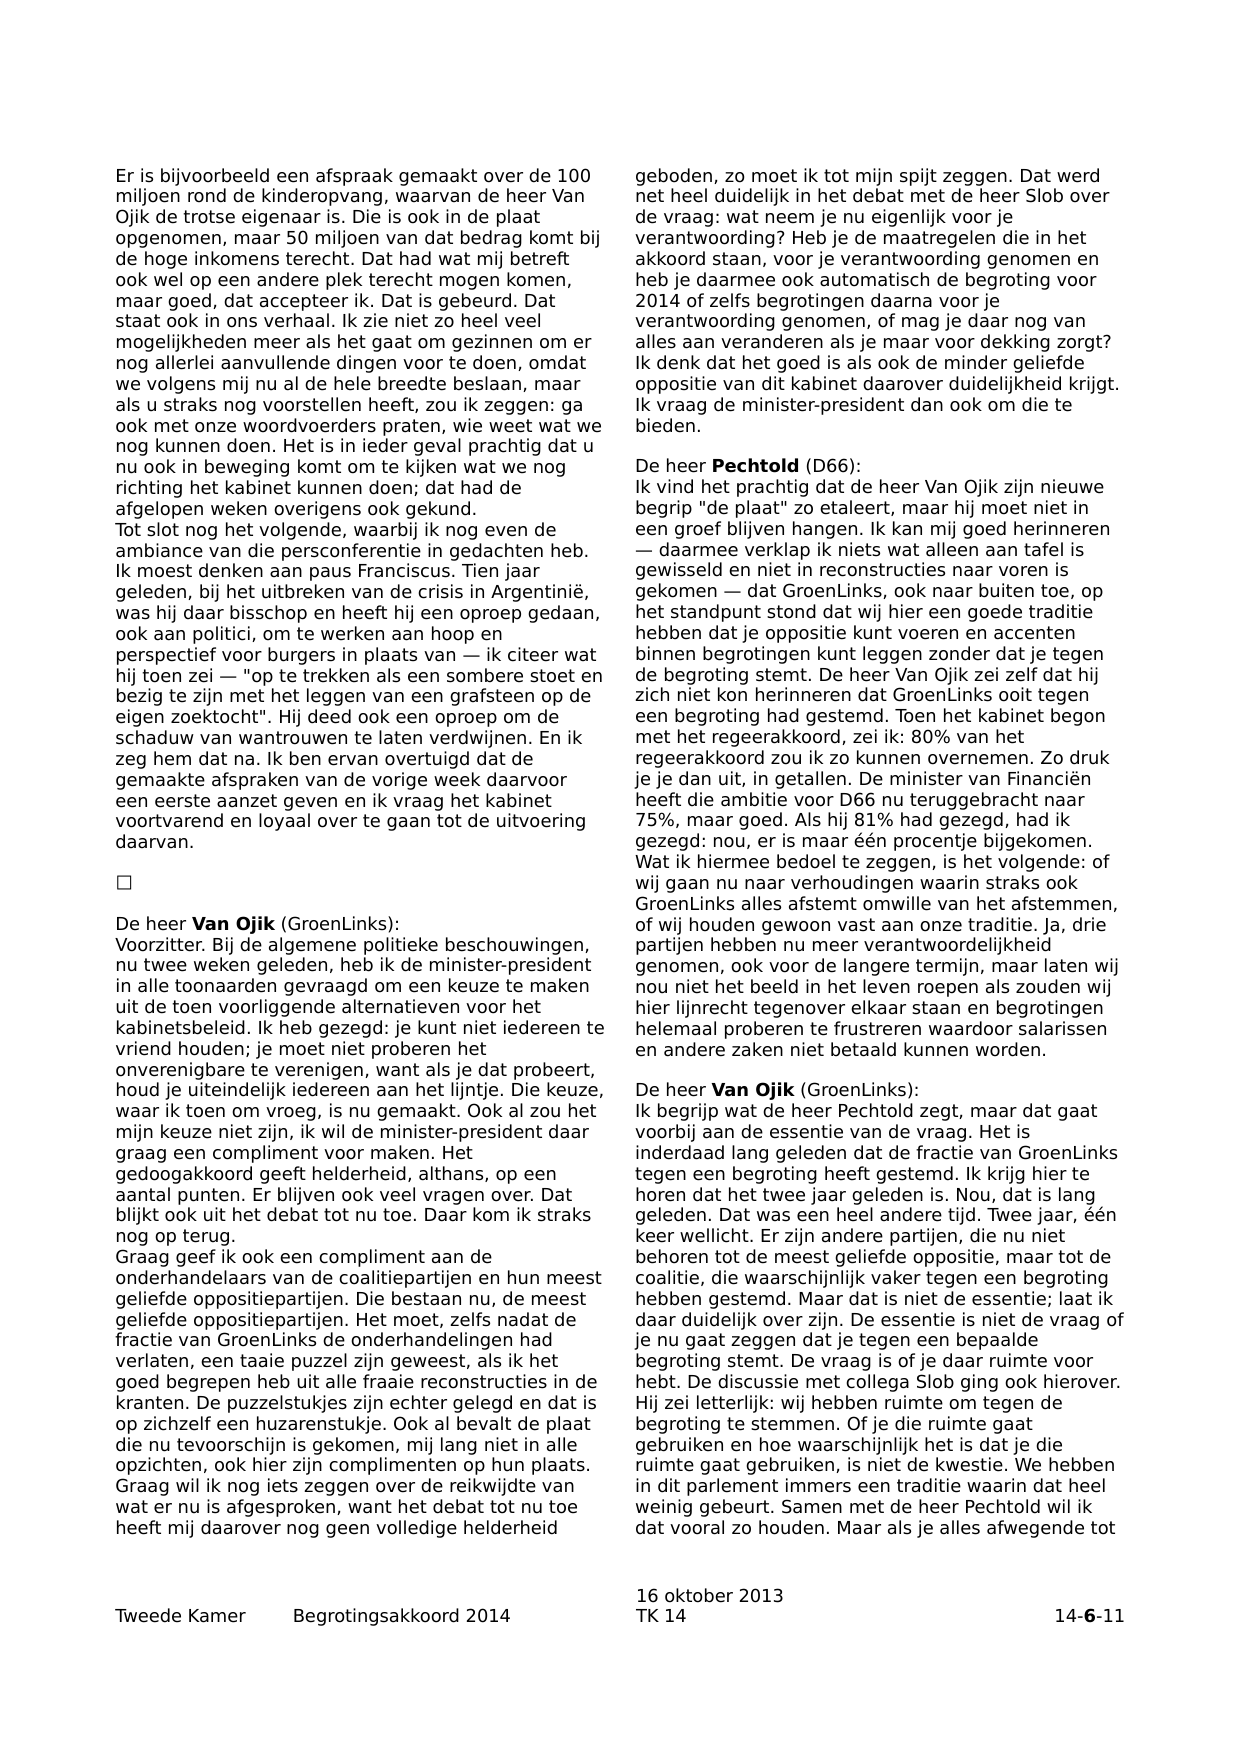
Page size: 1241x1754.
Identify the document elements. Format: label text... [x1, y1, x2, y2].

text ⬜ [115, 873, 605, 893]
text Voorzitter. Bij de algemene politieke beschouwingen, nu twee weken geleden, heb ik de minister-president in alle toonaarden gevraagd om een keuze te maken uit de toen voorliggende alternatieven voor het kabinetsbeleid. Ik heb gezegd: je kunt niet iedereen te vriend houden; je moet niet proberen het onverenigbare te verenigen, want als je dat probeert, houd je uiteindelijk iedereen aan het lijntje. Die keuze, waar ik toen om vroeg, is nu gemaakt. Ook al zou het mijn keuze niet zijn, ik wil de minister-president daar graag een compliment voor maken. Het gedoogakkoord geeft helderheid, althans, op een aantal punten. Er blijven ook veel vragen over. Dat blijkt ook uit het debat tot nu toe. Daar kom ik straks nog op terug. [115, 934, 605, 1247]
text geboden, zo moet ik tot mijn spijt zeggen. Dat werd net heel duidelijk in het debat met de heer Slob over de vraag: wat neem je nu eigenlijk voor je verantwoording? Heb je de maatregelen die in het akkoord staan, voor je verantwoording genomen en heb je daarmee ook automatisch de begroting voor 2014 of zelfs begrotingen daarna voor je verantwoording genomen, of mag je daar nog van alles aan veranderen als je maar voor dekking zorgt? Ik denk dat het goed is als ook de minder geliefde oppositie van dit kabinet daarover duidelijkheid krijgt. Ik vraag de minister-president dan ook om die te bieden. [635, 165, 1125, 436]
text Ik begrijp wat de heer Pechtold zegt, maar dat gaat voorbij aan de essentie van de vraag. Het is inderdaad lang geleden dat de fractie van GroenLinks tegen een begroting heeft gestemd. Ik krijg hier te horen dat het twee jaar geleden is. Nou, dat is lang geleden. Dat was een heel andere tijd. Twee jaar, één keer wellicht. Er zijn andere partijen, die nu niet behoren tot de meest geliefde oppositie, maar tot de coalitie, die waarschijnlijk vaker tegen een begroting hebben gestemd. Maar dat is niet de essentie; laat ik daar duidelijk over zijn. De essentie is niet de vraag of je nu gaat zeggen dat je tegen een bepaalde begroting stemt. De vraag is of je daar ruimte voor hebt. De discussie met collega Slob ging ook hierover. Hij zei letterlijk: wij hebben ruimte om tegen de begroting te stemmen. Of je die ruimte gaat gebruiken en hoe waarschijnlijk het is dat je die ruimte gaat gebruiken, is niet de kwestie. We hebben in dit parlement immers een traditie waarin dat heel weinig gebeurt. Samen met de heer Pechtold wil ik dat vooral zo houden. Maar als je alles afwegende tot [635, 1101, 1125, 1538]
text Er is bijvoorbeeld een afspraak gemaakt over de 100 miljoen rond de kinderopvang, waarvan de heer Van Ojik de trotse eigenaar is. Die is ook in de plaat opgenomen, maar 50 miljoen van dat bedrag komt bij de hoge inkomens terecht. Dat had wat mij betreft ook wel op een andere plek terecht mogen komen, maar goed, dat accepteer ik. Dat is gebeurd. Dat staat ook in ons verhaal. Ik zie niet zo heel veel mogelijkheden meer als het gaat om gezinnen om er nog allerlei aanvullende dingen voor te doen, omdat we volgens mij nu al de hele breedte beslaan, maar als u straks nog voorstellen heeft, zou ik zeggen: ga ook met onze woordvoerders praten, wie weet wat we nog kunnen doen. Het is in ieder geval prachtig dat u nu ook in beweging komt om te kijken wat we nog richting het kabinet kunnen doen; dat had de afgelopen weken overigens ook gekund. [115, 165, 605, 519]
text De heer Pechtold (D66): [635, 456, 1125, 477]
text Ik vind het prachtig dat de heer Van Ojik zijn nieuwe begrip "de plaat" zo etaleert, maar hij moet niet in een groef blijven hangen. Ik kan mij goed herinneren — daarmee verklap ik niets wat alleen aan tafel is gewisseld en niet in reconstructies naar voren is gekomen — dat GroenLinks, ook naar buiten toe, op het standpunt stond dat wij hier een goede traditie hebben dat je oppositie kunt voeren en accenten binnen begrotingen kunt leggen zonder dat je tegen de begroting stemt. De heer Van Ojik zei zelf dat hij zich niet kon herinneren dat GroenLinks ooit tegen een begroting had gestemd. Toen het kabinet begon met het regeerakkoord, zei ik: 80% van het regeerakkoord zou ik zo kunnen overnemen. Zo druk je je dan uit, in getallen. De minister van Financiën heeft die ambitie voor D66 nu teruggebracht naar 75%, maar goed. Als hij 81% had gezegd, had ik gezegd: nou, er is maar één procentje bijgekomen. Wat ik hiermee bedoel te zeggen, is het volgende: of wij gaan nu naar verhoudingen waarin straks ook GroenLinks alles afstemt omwille van het afstemmen, of wij houden gewoon vast aan onze traditie. Ja, drie partijen hebben nu meer verantwoordelijkheid genomen, ook voor de langere termijn, maar laten wij nou niet het beeld in het leven roepen als zouden wij hier lijnrecht tegenover elkaar staan en begrotingen helemaal proberen te frustreren waardoor salarissen en andere zaken niet betaald kunnen worden. [635, 477, 1125, 1060]
text Graag wil ik nog iets zeggen over de reikwijdte van wat er nu is afgesproken, want het debat tot nu toe heeft mij daarover nog geen volledige helderheid [115, 1476, 605, 1538]
text De heer Van Ojik (GroenLinks): [115, 913, 605, 934]
text Graag geef ik ook een compliment aan de onderhandelaars van de coalitiepartijen en hun meest geliefde oppositiepartijen. Die bestaan nu, de meest geliefde oppositiepartijen. Het moet, zelfs nadat de fractie van GroenLinks de onderhandelingen had verlaten, een taaie puzzel zijn geweest, als ik het goed begrepen heb uit alle fraaie reconstructies in de kranten. De puzzelstukjes zijn echter gelegd en dat is op zichzelf een huzarenstukje. Ook al bevalt de plaat die nu tevoorschijn is gekomen, mij lang niet in alle opzichten, ook hier zijn complimenten op hun plaats. [115, 1247, 605, 1476]
text De heer Van Ojik (GroenLinks): [635, 1080, 1125, 1101]
text Tot slot nog het volgende, waarbij ik nog even de ambiance van die persconferentie in gedachten heb. Ik moest denken aan paus Franciscus. Tien jaar geleden, bij het uitbreken van de crisis in Argentinië, was hij daar bisschop en heeft hij een oproep gedaan, ook aan politici, om te werken aan hoop en perspectief voor burgers in plaats van — ik citeer wat hij toen zei — "op te trekken als een sombere stoet en bezig te zijn met het leggen van een grafsteen op de eigen zoektocht". Hij deed ook een oproep om de schaduw van wantrouwen te laten verdwijnen. En ik zeg hem dat na. Ik ben ervan overtuigd dat de gemaakte afspraken van de vorige week daarvoor een eerste aanzet geven en ik vraag het kabinet voortvarend en loyaal over te gaan tot de uitvoering daarvan. [115, 519, 605, 853]
